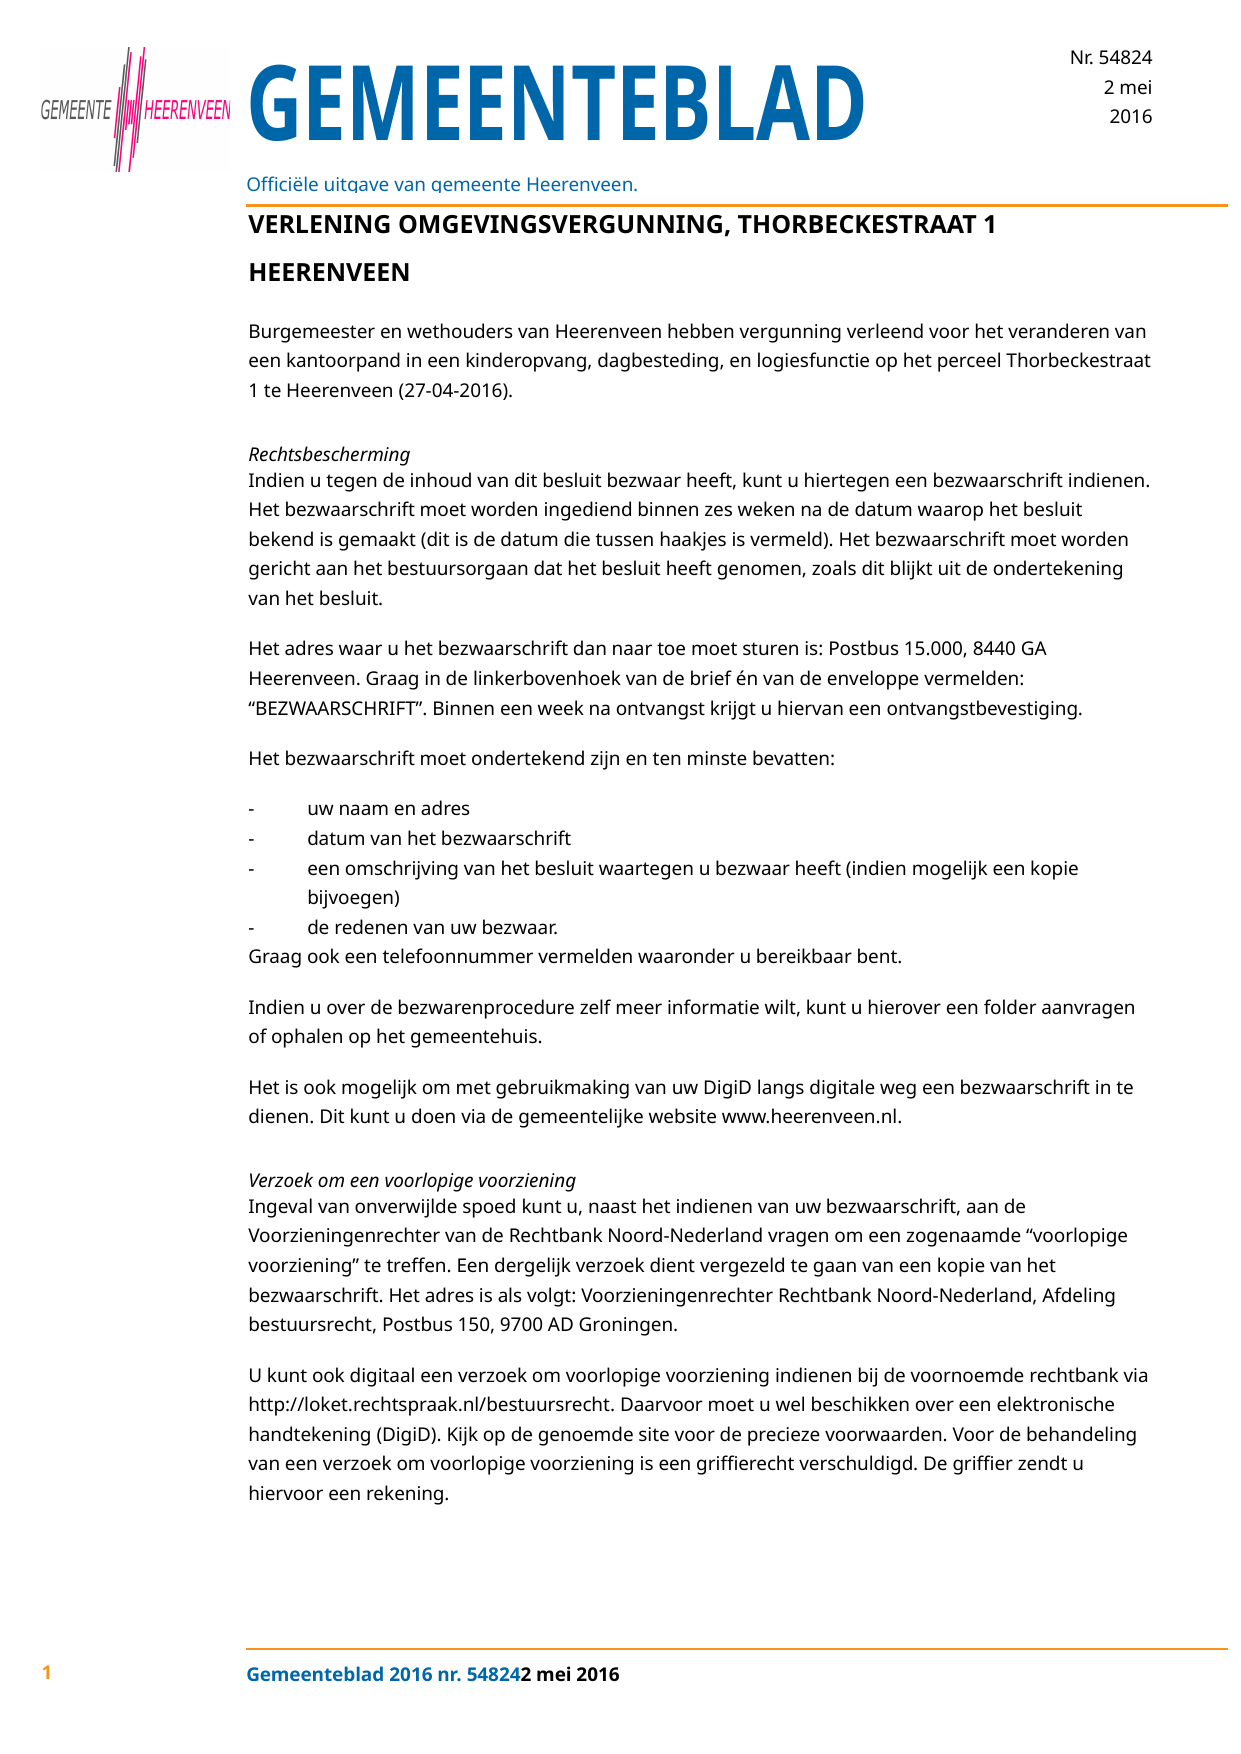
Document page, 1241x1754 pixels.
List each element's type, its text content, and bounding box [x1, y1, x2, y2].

text VERLENING OMGEVINGSVERGUNNING, THORBECKESTRAAT 1 HEERENVEEN [248, 207, 1152, 288]
text Indien u tegen de inhoud van dit besluit bezwaar heeft, kunt u hiertegen een bezwaarschrift indienen. Het bezwaarschrift moet worden ingediend binnen zes weken na de datum waarop het besluit bekend is gemaakt (dit is de datum die tussen haakjes is vermeld). Het bezwaarschrift moet worden gericht aan het bestuursorgaan dat het besluit heeft genomen, zoals dit blijkt uit de ondertekening van het besluit. [248, 467, 1152, 611]
text Burgemeester en wethouders van Heerenveen hebben vergunning verleend voor het veranderen van een kantoorpand in een kinderopvang, dagbesteding, en logiesfunctie op het perceel Thorbeckestraat 1 te Heerenveen (27-04-2016). [248, 318, 1152, 403]
list uw naam en adres [248, 796, 1152, 821]
text Graag ook een telefoonnummer vermelden waaronder u bereikbaar bent. [248, 943, 1152, 969]
text Het is ook mogelijk om met gebruikmaking van uw DigiD langs digitale weg een bezwaarschrift in te dienen. Dit kunt u doen via de gemeentelijke website www.heerenveen.nl. [248, 1074, 1152, 1129]
text Het adres waar u het bezwaarschrift dan naar toe moet sturen is: Postbus 15.000, 8440 GA Heerenveen. Graag in de linkerbovenhoek van de brief én van de enveloppe vermelden: “BEZWAARSCHRIFT”. Binnen een week na ontvangst krijgt u hiervan een ontvangstbevestiging. [248, 636, 1152, 720]
text Het bezwaarschrift moet ondertekend zijn en ten minste bevatten: [248, 745, 1152, 771]
text U kunt ook digitaal een verzoek om voorlopige voorziening indienen bij de voornoemde rechtbank via http://loket.rechtspraak.nl/bestuursrecht. Daarvoor moet u wel beschikken over een elektronische handtekening (DigiD). Kijk op de genoemde site voor de precieze voorwaarden. Voor de behandeling van een verzoek om voorlopige voorziening is een griffierecht verschuldigd. De griffier zendt u hiervoor een rekening. [248, 1362, 1152, 1506]
list datum van het bezwaarschrift [248, 825, 1152, 851]
list de redenen van uw bezwaar. [248, 914, 1152, 939]
text Rechtsbescherming [248, 441, 1152, 467]
text Ingeval van onverwijlde spoed kunt u, naast het indienen van uw bezwaarschrift, aan de Voorzieningenrechter van de Rechtbank Noord-Nederland vragen om een zogenaamde “voorlopige voorziening” te treffen. Een dergelijk verzoek dient vergezeld te gaan van een kopie van het bezwaarschrift. Het adres is als volgt: Voorzieningenrechter Rechtbank Noord-Nederland, Afdeling bestuursrecht, Postbus 150, 9700 AD Groningen. [248, 1193, 1152, 1337]
picture [41, 47, 231, 172]
text Indien u over de bezwarenprocedure zelf meer informatie wilt, kunt u hierover een folder aanvragen of ophalen op het gemeentehuis. [248, 994, 1152, 1049]
text Verzoek om een voorlopige voorziening [248, 1167, 1152, 1193]
list een omschrijving van het besluit waartegen u bezwaar heeft (indien mogelijk een kopie bijvoegen) [248, 855, 1152, 910]
